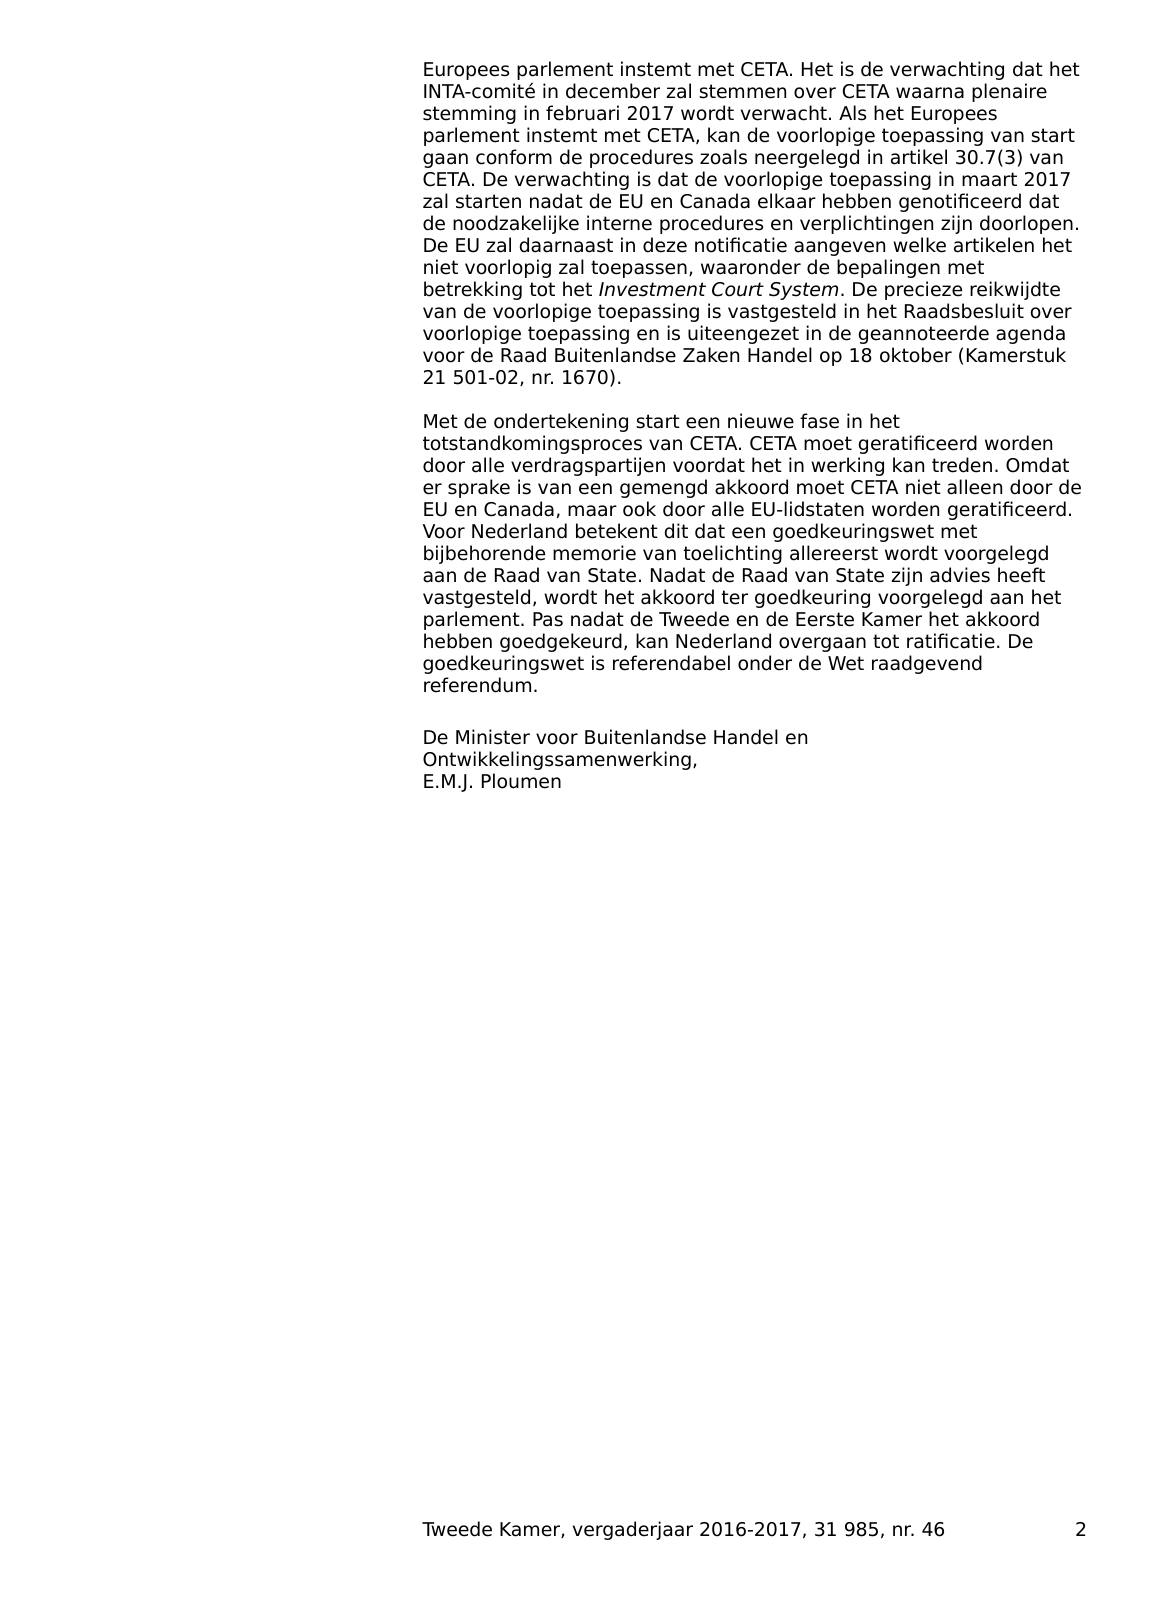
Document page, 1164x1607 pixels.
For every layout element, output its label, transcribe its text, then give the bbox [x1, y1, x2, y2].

text Met de ondertekening start een nieuwe fase in het totstandkomingsproces van CETA. CETA moet geratificeerd worden door alle verdragspartijen voordat het in werking kan treden. Omdat er sprake is van een gemengd akkoord moet CETA niet alleen door de EU en Canada, maar ook door alle EU-lidstaten worden geratificeerd. Voor Nederland betekent dit dat een goedkeuringswet met bijbehorende memorie van toelichting allereerst wordt voorgelegd aan de Raad van State. Nadat de Raad van State zijn advies heeft vastgesteld, wordt het akkoord ter goedkeuring voorgelegd aan het parlement. Pas nadat de Tweede en de Eerste Kamer het akkoord hebben goedgekeurd, kan Nederland overgaan tot ratificatie. De goedkeuringswet is referendabel onder de Wet raadgevend referendum. [422, 411, 1087, 697]
text Europees parlement instemt met CETA. Het is de verwachting dat het INTA-comité in december zal stemmen over CETA waarna plenaire stemming in februari 2017 wordt verwacht. Als het Europees parlement instemt met CETA, kan de voorlopige toepassing van start gaan conform de procedures zoals neergelegd in artikel 30.7(3) van CETA. De verwachting is dat de voorlopige toepassing in maart 2017 zal starten nadat de EU en Canada elkaar hebben genotificeerd dat de noodzakelijke interne procedures en verplichtingen zijn doorlopen. De EU zal daarnaast in deze notificatie aangeven welke artikelen het niet voorlopig zal toepassen, waaronder de bepalingen met betrekking tot het Investment Court System. De precieze reikwijdte van de voorlopige toepassing is vastgesteld in het Raadsbesluit over voorlopige toepassing en is uiteengezet in de geannoteerde agenda voor de Raad Buitenlandse Zaken Handel op 18 oktober (Kamerstuk 21 501-02, nr. 1670). [422, 59, 1087, 389]
text De Minister voor Buitenlandse Handel en Ontwikkelingssamenwerking, E.M.J. Ploumen [422, 727, 1087, 793]
